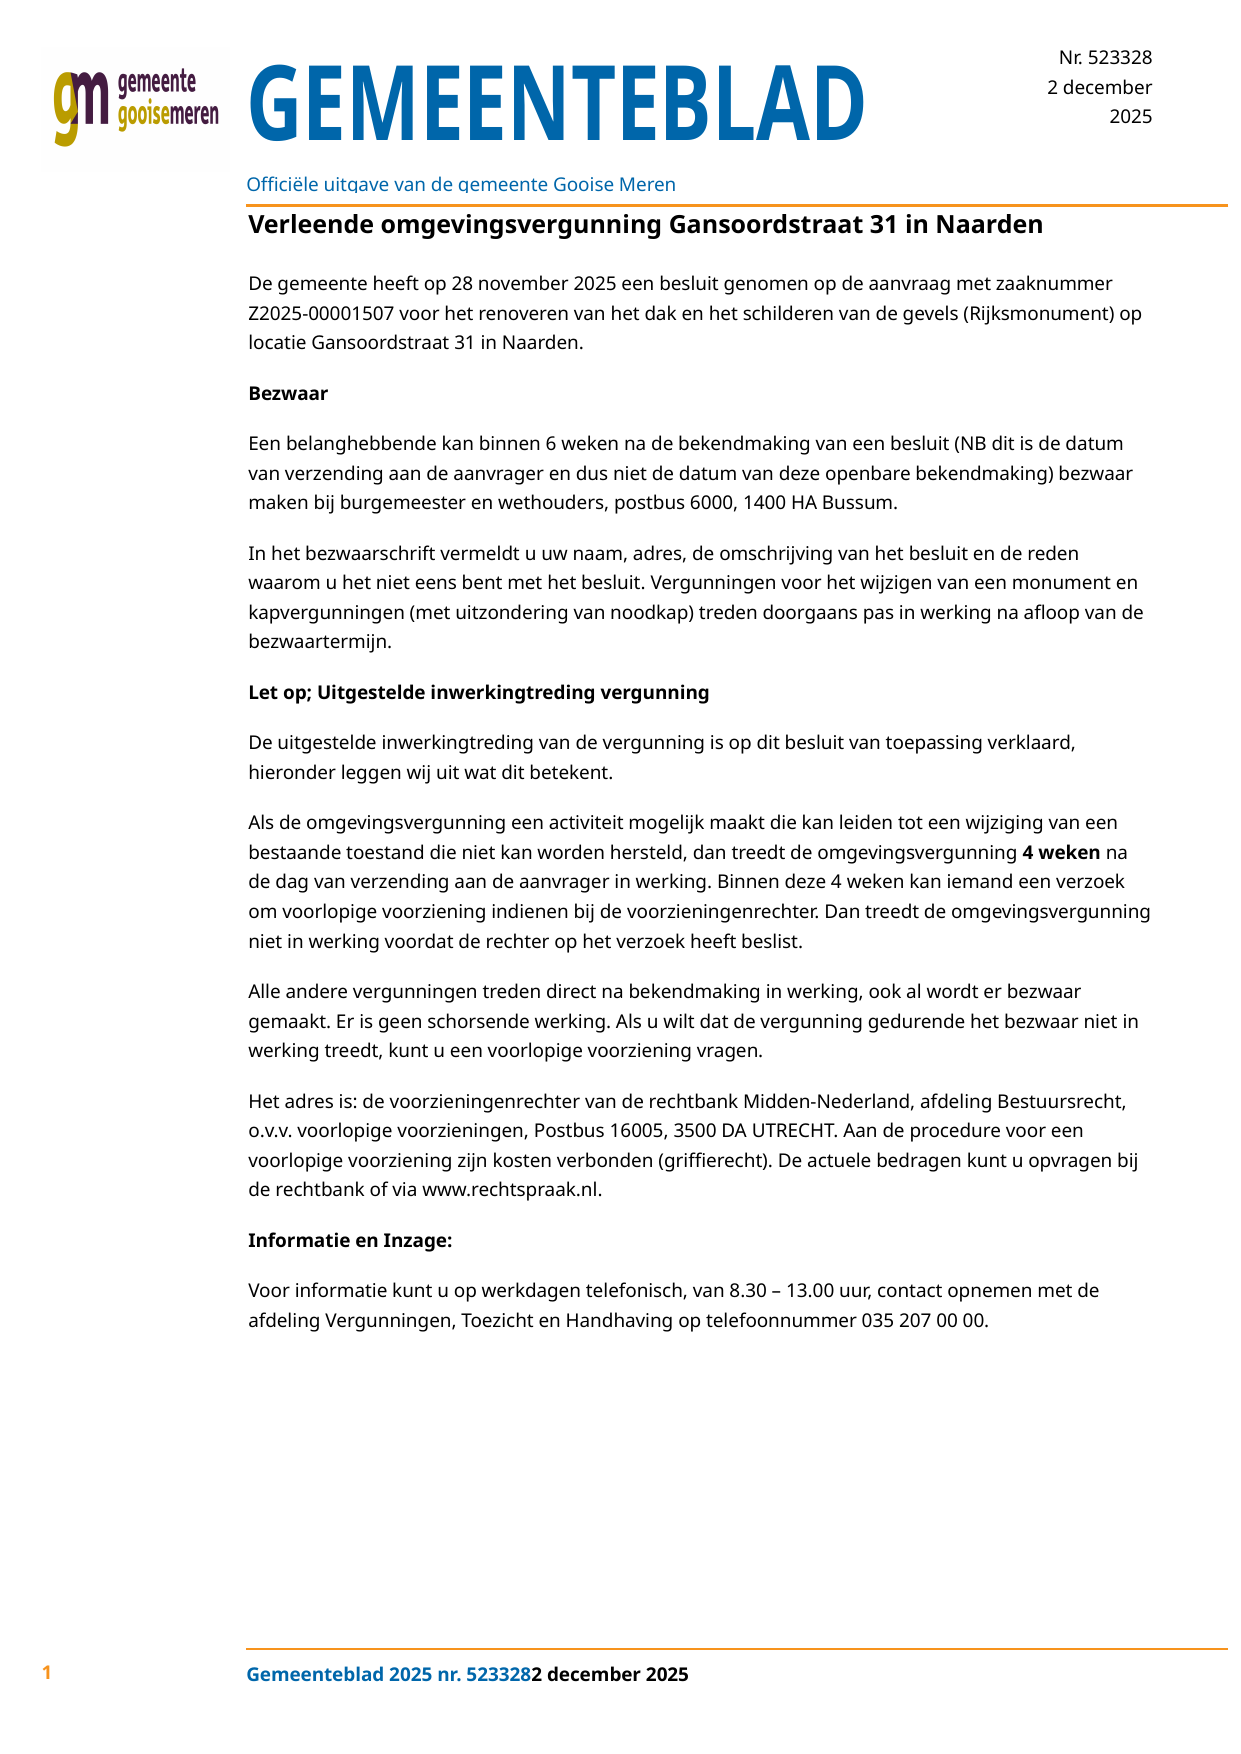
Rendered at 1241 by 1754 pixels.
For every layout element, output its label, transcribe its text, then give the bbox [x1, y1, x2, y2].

text Als de omgevingsvergunning een activiteit mogelijk maakt die kan leiden tot een wijziging van een bestaande toestand die niet kan worden hersteld, dan treedt de omgevingsvergunning 4 weken na de dag van verzending aan de aanvrager in werking. Binnen deze 4 weken kan iemand een verzoek om voorlopige voorziening indienen bij de voorzieningenrechter. Dan treedt de omgevingsvergunning niet in werking voordat de rechter op het verzoek heeft beslist. [248, 809, 1152, 953]
text Het adres is: de voorzieningenrechter van de rechtbank Midden-Nederland, afdeling Bestuursrecht, o.v.v. voorlopige voorzieningen, Postbus 16005, 3500 DA UTRECHT. Aan de procedure voor een voorlopige voorziening zijn kosten verbonden (griffierecht). De actuele bedragen kunt u opvragen bij de rechtbank of via www.rechtspraak.nl. [248, 1088, 1152, 1202]
picture [41, 47, 231, 172]
text Een belanghebbende kan binnen 6 weken na de bekendmaking van een besluit (NB dit is de datum van verzending aan de aanvrager en dus niet de datum van deze openbare bekendmaking) bezwaar maken bij burgemeester en wethouders, postbus 6000, 1400 HA Bussum. [248, 430, 1152, 515]
text Alle andere vergunningen treden direct na bekendmaking in werking, ook al wordt er bezwaar gemaakt. Er is geen schorsende werking. Als u wilt dat de vergunning gedurende het bezwaar niet in werking treedt, kunt u een voorlopige voorziening vragen. [248, 978, 1152, 1063]
text Informatie en Inzage: [248, 1227, 1152, 1253]
text Voor informatie kunt u op werkdagen telefonisch, van 8.30 – 13.00 uur, contact opnemen met de afdeling Vergunningen, Toezicht en Handhaving op telefoonnummer 035 207 00 00. [248, 1277, 1152, 1333]
text De gemeente heeft op 28 november 2025 een besluit genomen op de aanvraag met zaaknummer Z2025-00001507 voor het renoveren van het dak en het schilderen van de gevels (Rijksmonument) op locatie Gansoordstraat 31 in Naarden. [248, 270, 1152, 355]
text Bezwaar [248, 380, 1152, 406]
text Let op; Uitgestelde inwerkingtreding vergunning [248, 679, 1152, 705]
text Verleende omgevingsvergunning Gansoordstraat 31 in Naarden [248, 207, 1152, 241]
text De uitgestelde inwerkingtreding van de vergunning is op dit besluit van toepassing verklaard, hieronder leggen wij uit wat dit betekent. [248, 729, 1152, 785]
text In het bezwaarschrift vermeldt u uw naam, adres, de omschrijving van het besluit en de reden waarom u het niet eens bent met het besluit. Vergunningen voor het wijzigen van een monument en kapvergunningen (met uitzondering van noodkap) treden doorgaans pas in werking na afloop van de bezwaartermijn. [248, 540, 1152, 654]
